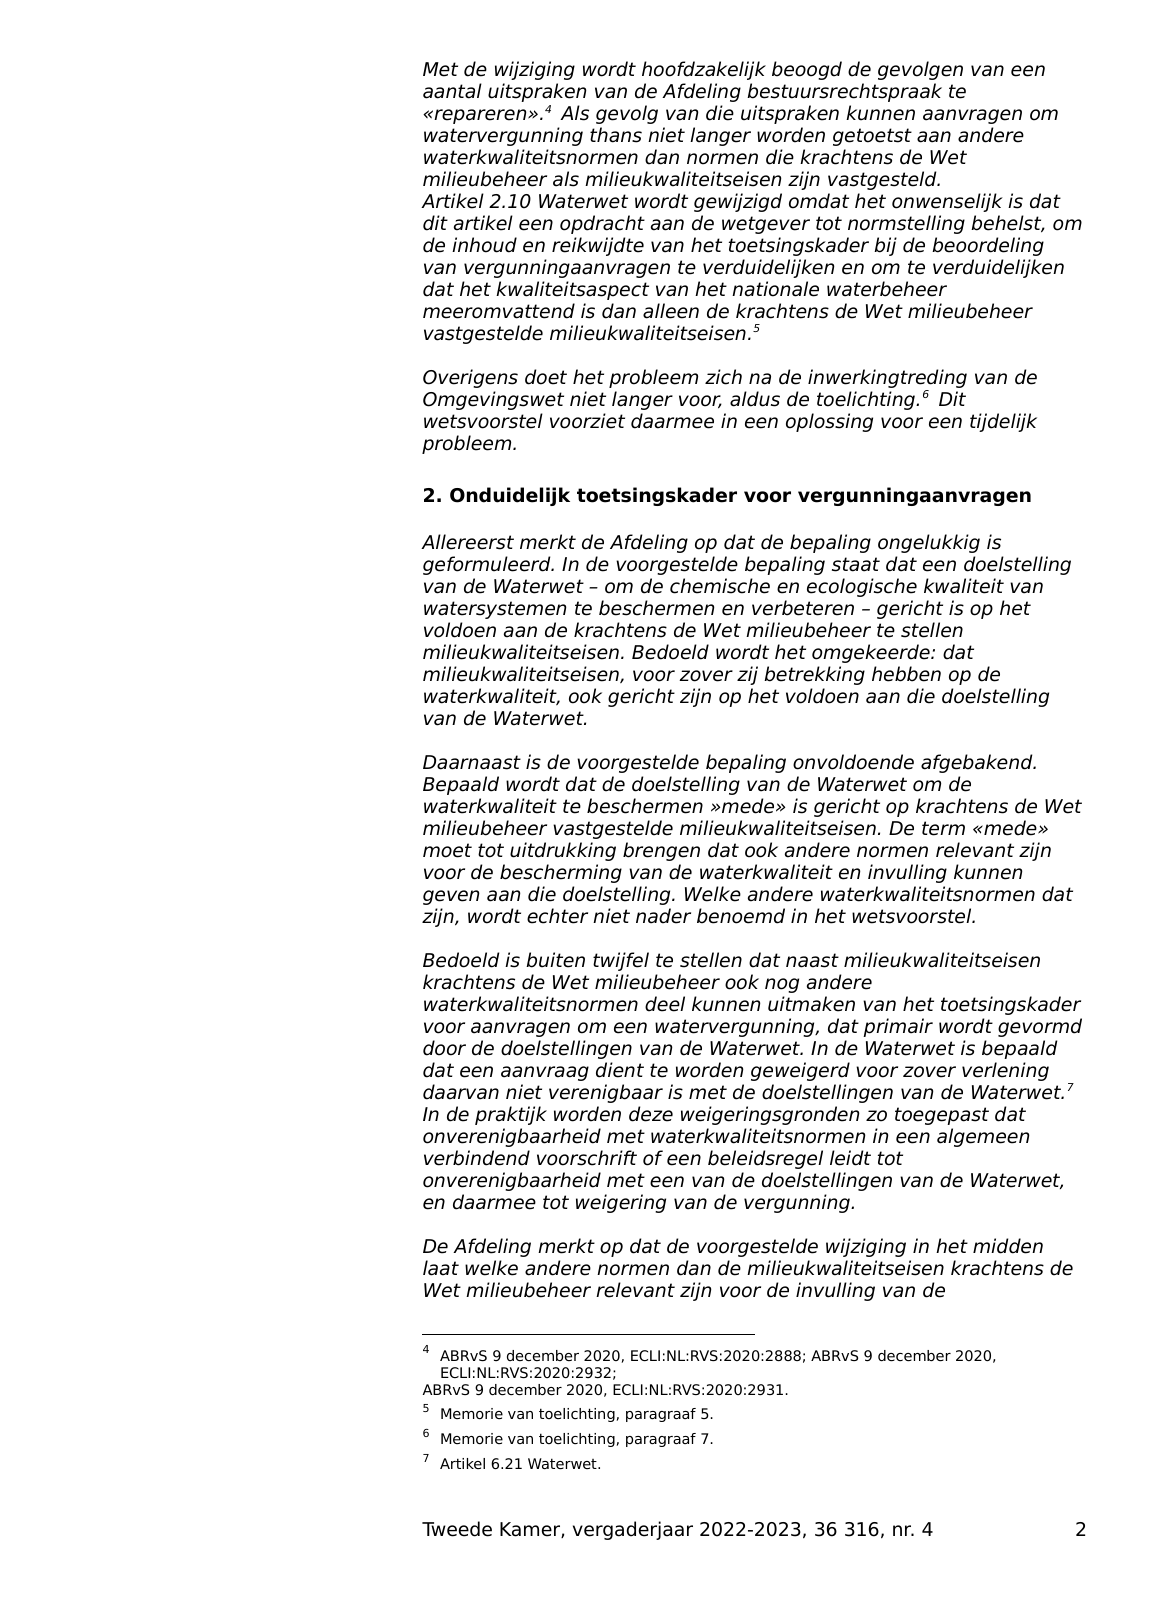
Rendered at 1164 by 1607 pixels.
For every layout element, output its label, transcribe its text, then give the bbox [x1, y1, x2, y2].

text Artikel 6.21 Waterwet. [422, 1452, 1087, 1474]
text Artikel 2.10 Waterwet wordt gewijzigd omdat het onwenselijk is dat dit artikel een opdracht aan de wetgever tot normstelling behelst, om de inhoud en reikwijdte van het toetsingskader bij de beoordeling van vergunningaanvragen te verduidelijken en om te verduidelijken dat het kwaliteitsaspect van het nationale waterbeheer meeromvattend is dan alleen de krachtens de Wet milieubeheer vastgestelde milieukwaliteitseisen. [422, 191, 1087, 345]
text Memorie van toelichting, paragraaf 7. [422, 1427, 1087, 1449]
text ABRvS 9 december 2020, ECLI:NL:RVS:2020:2888; ABRvS 9 december 2020, ECLI:NL:RVS:2020:2932; [422, 1343, 1087, 1382]
text Allereerst merkt de Afdeling op dat de bepaling ongelukkig is geformuleerd. In de voorgestelde bepaling staat dat een doelstelling van de Waterwet – om de chemische en ecologische kwaliteit van watersystemen te beschermen en verbeteren – gericht is op het voldoen aan de krachtens de Wet milieubeheer te stellen milieukwaliteitseisen. Bedoeld wordt het omgekeerde: dat milieukwaliteitseisen, voor zover zij betrekking hebben op de waterkwaliteit, ook gericht zijn op het voldoen aan die doelstelling van de Waterwet. [422, 532, 1087, 730]
text ABRvS 9 december 2020, ECLI:NL:RVS:2020:2931. [422, 1382, 1087, 1399]
text Met de wijziging wordt hoofdzakelijk beoogd de gevolgen van een aantal uitspraken van de Afdeling bestuursrechtspraak te «repareren». Als gevolg van die uitspraken kunnen aanvragen om watervergunning thans niet langer worden getoetst aan andere waterkwaliteitsnormen dan normen die krachtens de Wet milieubeheer als milieukwaliteitseisen zijn vastgesteld. [422, 59, 1087, 191]
subtitle 2. Onduidelijk toetsingskader voor vergunningaanvragen [422, 485, 1087, 507]
text Bedoeld is buiten twijfel te stellen dat naast milieukwaliteitseisen krachtens de Wet milieubeheer ook nog andere waterkwaliteitsnormen deel kunnen uitmaken van het toetsingskader voor aanvragen om een watervergunning, dat primair wordt gevormd door de doelstellingen van de Waterwet. In de Waterwet is bepaald dat een aanvraag dient te worden geweigerd voor zover verlening daarvan niet verenigbaar is met de doelstellingen van de Waterwet. In de praktijk worden deze weigeringsgronden zo toegepast dat onverenigbaarheid met waterkwaliteitsnormen in een algemeen verbindend voorschrift of een beleidsregel leidt tot onverenigbaarheid met een van de doelstellingen van de Waterwet, en daarmee tot weigering van de vergunning. [422, 950, 1087, 1214]
text Memorie van toelichting, paragraaf 5. [422, 1402, 1087, 1424]
text Overigens doet het probleem zich na de inwerkingtreding van de Omgevingswet niet langer voor, aldus de toelichting. Dit wetsvoorstel voorziet daarmee in een oplossing voor een tijdelijk probleem. [422, 367, 1087, 455]
text De Afdeling merkt op dat de voorgestelde wijziging in het midden laat welke andere normen dan de milieukwaliteitseisen krachtens de Wet milieubeheer relevant zijn voor de invulling van de [422, 1236, 1087, 1302]
text Daarnaast is de voorgestelde bepaling onvoldoende afgebakend. Bepaald wordt dat de doelstelling van de Waterwet om de waterkwaliteit te beschermen »mede» is gericht op krachtens de Wet milieubeheer vastgestelde milieukwaliteitseisen. De term «mede» moet tot uitdrukking brengen dat ook andere normen relevant zijn voor de bescherming van de waterkwaliteit en invulling kunnen geven aan die doelstelling. Welke andere waterkwaliteitsnormen dat zijn, wordt echter niet nader benoemd in het wetsvoorstel. [422, 752, 1087, 928]
